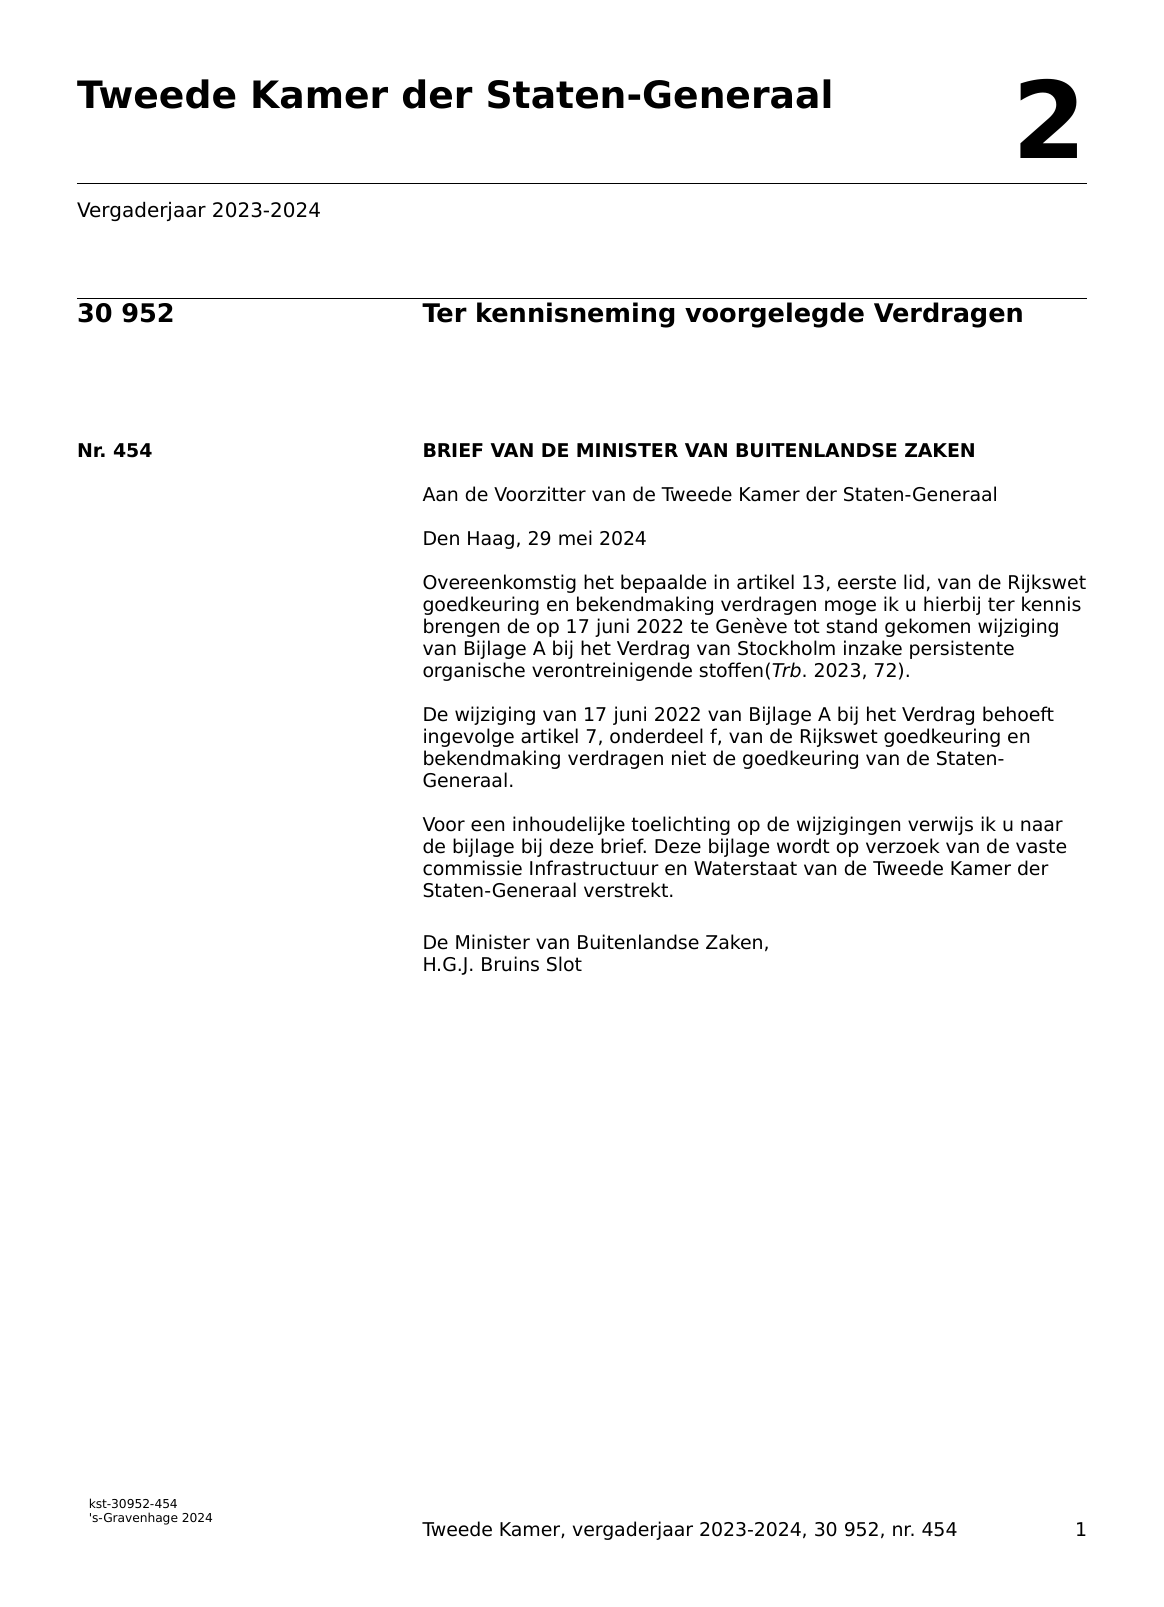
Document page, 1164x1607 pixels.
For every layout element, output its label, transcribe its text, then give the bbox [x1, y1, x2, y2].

table_header Tweede Kamer der Staten-Generaal [77, 59, 886, 183]
text 's-Gravenhage 2024 [88, 1511, 323, 1525]
text De Minister van Buitenlandse Zaken, H.G.J. Bruins Slot [422, 932, 1087, 976]
text Aan de Voorzitter van de Tweede Kamer der Staten-Generaal [422, 484, 1087, 506]
subtitle 30 952 Ter kennisneming voorgelegde Verdragen [77, 299, 1087, 329]
text Voor een inhoudelijke toelichting op de wijzigingen verwijs ik u naar de bijlage bij deze brief. Deze bijlage wordt op verzoek van de vaste commissie Infrastructuur en Waterstaat van de Tweede Kamer der Staten-Generaal verstrekt. [422, 814, 1087, 902]
table_cell Vergaderjaar 2023-2024 [77, 184, 1087, 298]
text Den Haag, 29 mei 2024 [422, 528, 1087, 550]
subtitle Nr. 454 BRIEF VAN DE MINISTER VAN BUITENLANDSE ZAKEN [77, 440, 1087, 462]
text Overeenkomstig het bepaalde in artikel 13, eerste lid, van de Rijkswet goedkeuring en bekendmaking verdragen moge ik u hierbij ter kennis brengen de op 17 juni 2022 te Genève tot stand gekomen wijziging van Bijlage A bij het Verdrag van Stockholm inzake persistente organische verontreinigende stoffen(Trb. 2023, 72). [422, 572, 1087, 682]
text De wijziging van 17 juni 2022 van Bijlage A bij het Verdrag behoeft ingevolge artikel 7, onderdeel f, van de Rijkswet goedkeuring en bekendmaking verdragen niet de goedkeuring van de Staten-Generaal. [422, 704, 1087, 792]
table_header 2 [886, 59, 1087, 183]
text kst-30952-454 [88, 1497, 323, 1511]
